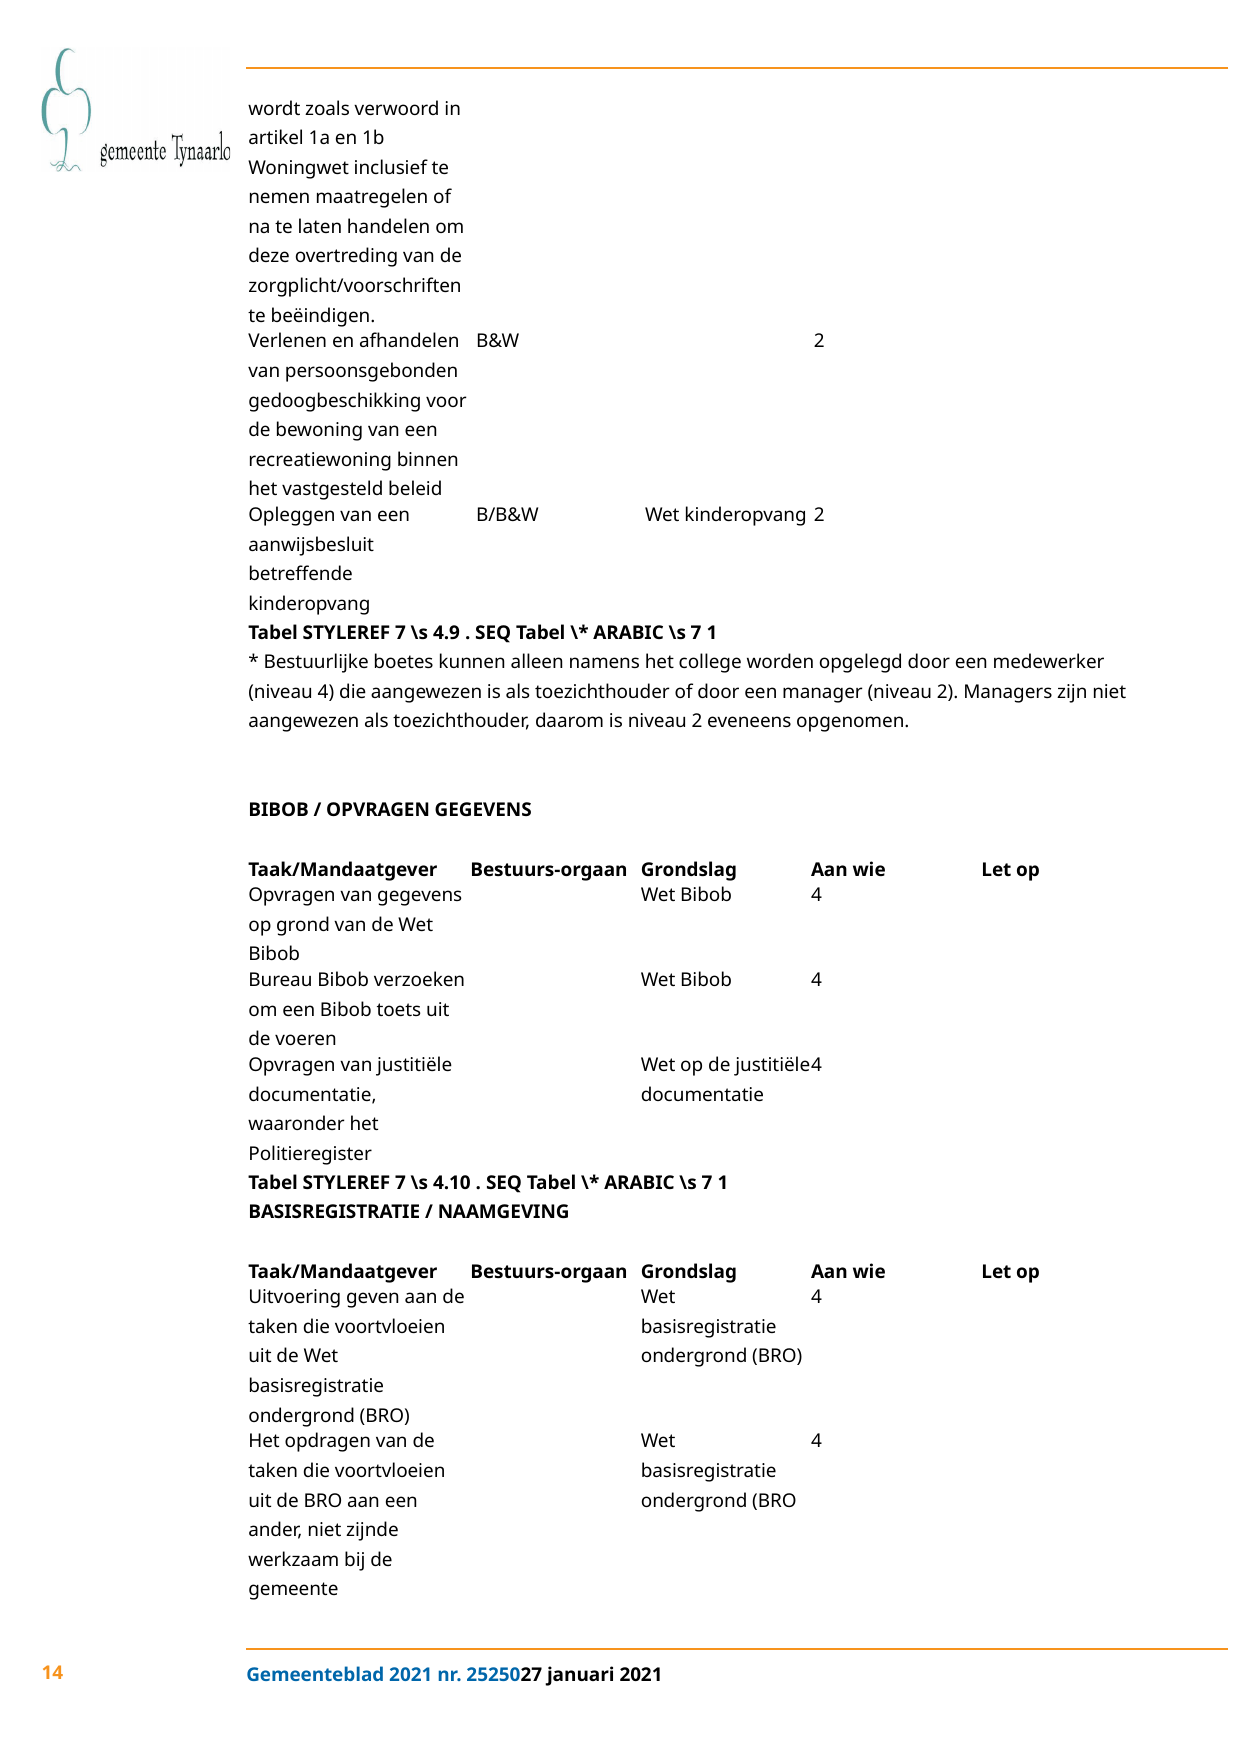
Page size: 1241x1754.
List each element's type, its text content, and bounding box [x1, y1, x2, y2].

table_cell [645, 328, 814, 501]
table_cell 2 [814, 501, 983, 616]
table_cell Wet kinderopvang [645, 501, 814, 616]
table_cell [981, 881, 1152, 966]
table_cell [470, 1051, 641, 1166]
table_cell [476, 95, 645, 328]
table_cell 4 [811, 1284, 981, 1428]
table_cell [470, 1428, 641, 1601]
table_header Grondslag [641, 856, 811, 881]
table_cell Opvragen van gegevens op grond van de Wet Bibob [248, 881, 470, 966]
table_cell Wet basisregistratie ondergrond (BRO [641, 1428, 811, 1601]
table_cell 2 [814, 328, 983, 501]
picture [41, 47, 231, 172]
table_header Taak/Mandaatgever [248, 856, 470, 881]
text BASISREGISTRATIE / NAAMGEVING [248, 1198, 1152, 1224]
table_header Aan wie [811, 856, 981, 881]
table_cell Wet Bibob [641, 966, 811, 1051]
table_cell wordt zoals verwoord in artikel 1a en 1b Woningwet inclusief te nemen maatregelen of na te laten handelen om deze overtreding van de zorgplicht/voorschriften te beëindigen. [248, 95, 476, 328]
table_header Let op [981, 856, 1152, 881]
table_cell [814, 95, 983, 328]
table_cell [981, 1428, 1152, 1601]
table_cell [470, 1284, 641, 1428]
table_cell Wet basisregistratie ondergrond (BRO) [641, 1284, 811, 1428]
table_cell Wet op de justitiële documentatie [641, 1051, 811, 1166]
table_cell [470, 881, 641, 966]
table_cell B/B&W [476, 501, 645, 616]
table_cell [645, 95, 814, 328]
table_cell [983, 328, 1152, 501]
text Tabel STYLEREF 7 \s 4.10 . SEQ Tabel \* ARABIC \s 7 1 [248, 1169, 1152, 1195]
table_header Taak/Mandaatgever [248, 1258, 470, 1283]
table_cell B&W [476, 328, 645, 501]
table_cell [981, 1284, 1152, 1428]
table_header Aan wie [811, 1258, 981, 1283]
table_cell Opvragen van justitiële documentatie, waaronder het Politieregister [248, 1051, 470, 1166]
table_cell [983, 501, 1152, 616]
table_header Bestuurs-orgaan [470, 856, 641, 881]
table_cell 4 [811, 966, 981, 1051]
table_cell Uitvoering geven aan de taken die voortvloeien uit de Wet basisregistratie ondergrond (BRO) [248, 1284, 470, 1428]
table_header Grondslag [641, 1258, 811, 1283]
table_cell [981, 1051, 1152, 1166]
table_cell 4 [811, 881, 981, 966]
table_cell 4 [811, 1051, 981, 1166]
table_header Let op [981, 1258, 1152, 1283]
table_cell [981, 966, 1152, 1051]
table_cell Opleggen van een aanwijsbesluit betreffende kinderopvang [248, 501, 476, 616]
text BIBOB / OPVRAGEN GEGEVENS [248, 796, 1152, 822]
table_cell [983, 95, 1152, 328]
table_cell Wet Bibob [641, 881, 811, 966]
table_header Bestuurs-orgaan [470, 1258, 641, 1283]
table_cell 4 [811, 1428, 981, 1601]
text Tabel STYLEREF 7 \s 4.9 . SEQ Tabel \* ARABIC \s 7 1 [248, 619, 1152, 645]
table_cell Bureau Bibob verzoeken om een Bibob toets uit de voeren [248, 966, 470, 1051]
table_cell Verlenen en afhandelen van persoonsgebonden gedoogbeschikking voor de bewoning van een recreatiewoning binnen het vastgesteld beleid [248, 328, 476, 501]
text * Bestuurlijke boetes kunnen alleen namens het college worden opgelegd door een medewerker (niveau 4) die aangewezen is als toezichthouder of door een manager (niveau 2). Managers zijn niet aangewezen als toezichthouder, daarom is niveau 2 eveneens opgenomen. [248, 648, 1152, 733]
table_cell [470, 966, 641, 1051]
table_cell Het opdragen van de taken die voortvloeien uit de BRO aan een ander, niet zijnde werkzaam bij de gemeente [248, 1428, 470, 1601]
